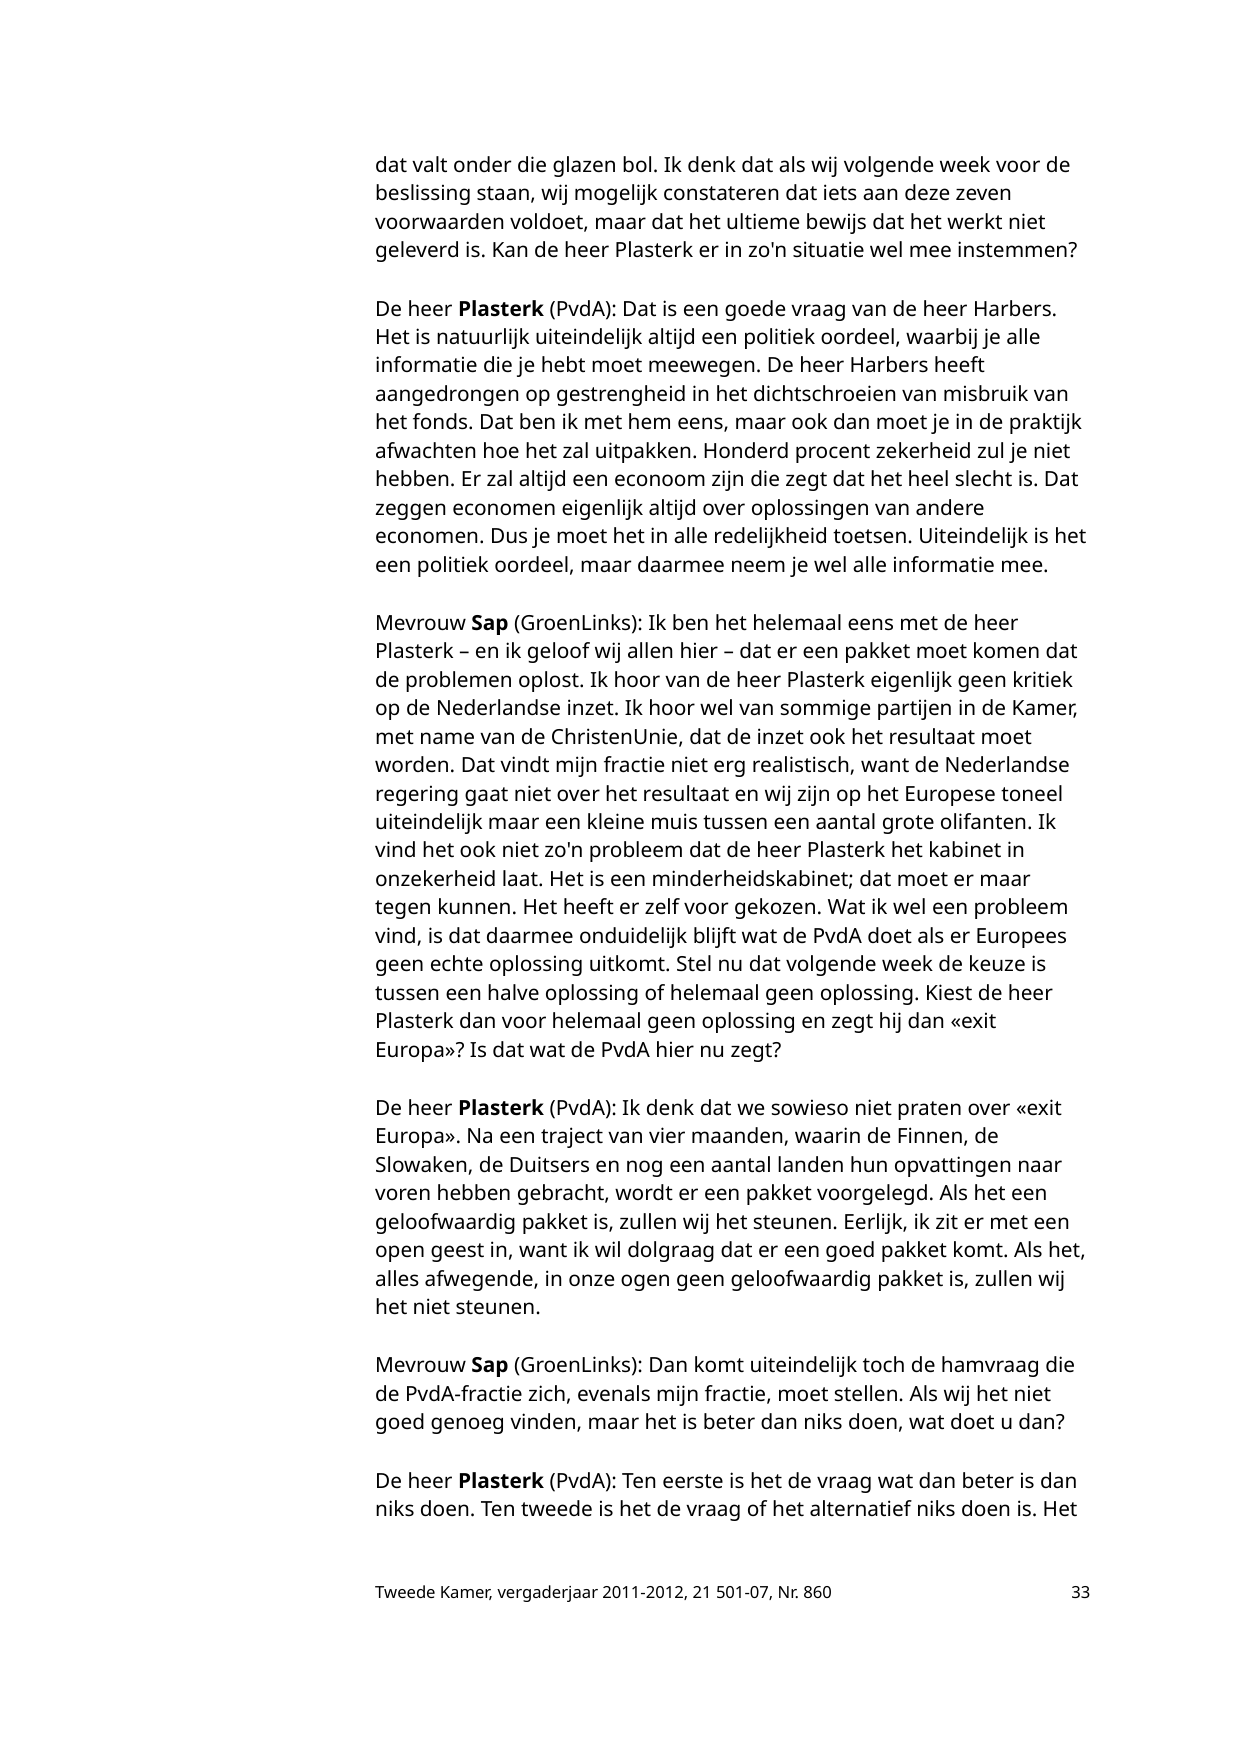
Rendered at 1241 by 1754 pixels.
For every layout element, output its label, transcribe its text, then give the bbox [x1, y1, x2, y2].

text Mevrouw Sap (GroenLinks): Ik ben het helemaal eens met de heer Plasterk – en ik geloof wij allen hier – dat er een pakket moet komen dat de problemen oplost. Ik hoor van de heer Plasterk eigenlijk geen kritiek op de Nederlandse inzet. Ik hoor wel van sommige partijen in de Kamer, met name van de ChristenUnie, dat de inzet ook het resultaat moet worden. Dat vindt mijn fractie niet erg realistisch, want de Nederlandse regering gaat niet over het resultaat en wij zijn op het Europese toneel uiteindelijk maar een kleine muis tussen een aantal grote olifanten. Ik vind het ook niet zo'n probleem dat de heer Plasterk het kabinet in onzekerheid laat. Het is een minderheidskabinet; dat moet er maar tegen kunnen. Het heeft er zelf voor gekozen. Wat ik wel een probleem vind, is dat daarmee onduidelijk blijft wat de PvdA doet als er Europees geen echte oplossing uitkomt. Stel nu dat volgende week de keuze is tussen een halve oplossing of helemaal geen oplossing. Kiest de heer Plasterk dan voor helemaal geen oplossing en zegt hij dan «exit Europa»? Is dat wat de PvdA hier nu zegt? [375, 608, 1090, 1063]
text Mevrouw Sap (GroenLinks): Dan komt uiteindelijk toch de hamvraag die de PvdA-fractie zich, evenals mijn fractie, moet stellen. Als wij het niet goed genoeg vinden, maar het is beter dan niks doen, wat doet u dan? [375, 1351, 1090, 1436]
text De heer Plasterk (PvdA): Dat is een goede vraag van de heer Harbers. Het is natuurlijk uiteindelijk altijd een politiek oordeel, waarbij je alle informatie die je hebt moet meewegen. De heer Harbers heeft aangedrongen op gestrengheid in het dichtschroeien van misbruik van het fonds. Dat ben ik met hem eens, maar ook dan moet je in de praktijk afwachten hoe het zal uitpakken. Honderd procent zekerheid zul je niet hebben. Er zal altijd een econoom zijn die zegt dat het heel slecht is. Dat zeggen economen eigenlijk altijd over oplossingen van andere economen. Dus je moet het in alle redelijkheid toetsen. Uiteindelijk is het een politiek oordeel, maar daarmee neem je wel alle informatie mee. [375, 294, 1090, 578]
text De heer Plasterk (PvdA): Ten eerste is het de vraag wat dan beter is dan niks doen. Ten tweede is het de vraag of het alternatief niks doen is. Het [375, 1466, 1090, 1523]
text De heer Plasterk (PvdA): Ik denk dat we sowieso niet praten over «exit Europa». Na een traject van vier maanden, waarin de Finnen, de Slowaken, de Duitsers en nog een aantal landen hun opvattingen naar voren hebben gebracht, wordt er een pakket voorgelegd. Als het een geloofwaardig pakket is, zullen wij het steunen. Eerlijk, ik zit er met een open geest in, want ik wil dolgraag dat er een goed pakket komt. Als het, alles afwegende, in onze ogen geen geloofwaardig pakket is, zullen wij het niet steunen. [375, 1093, 1090, 1321]
text dat valt onder die glazen bol. Ik denk dat als wij volgende week voor de beslissing staan, wij mogelijk constateren dat iets aan deze zeven voorwaarden voldoet, maar dat het ultieme bewijs dat het werkt niet geleverd is. Kan de heer Plasterk er in zo'n situatie wel mee instemmen? [375, 150, 1090, 264]
